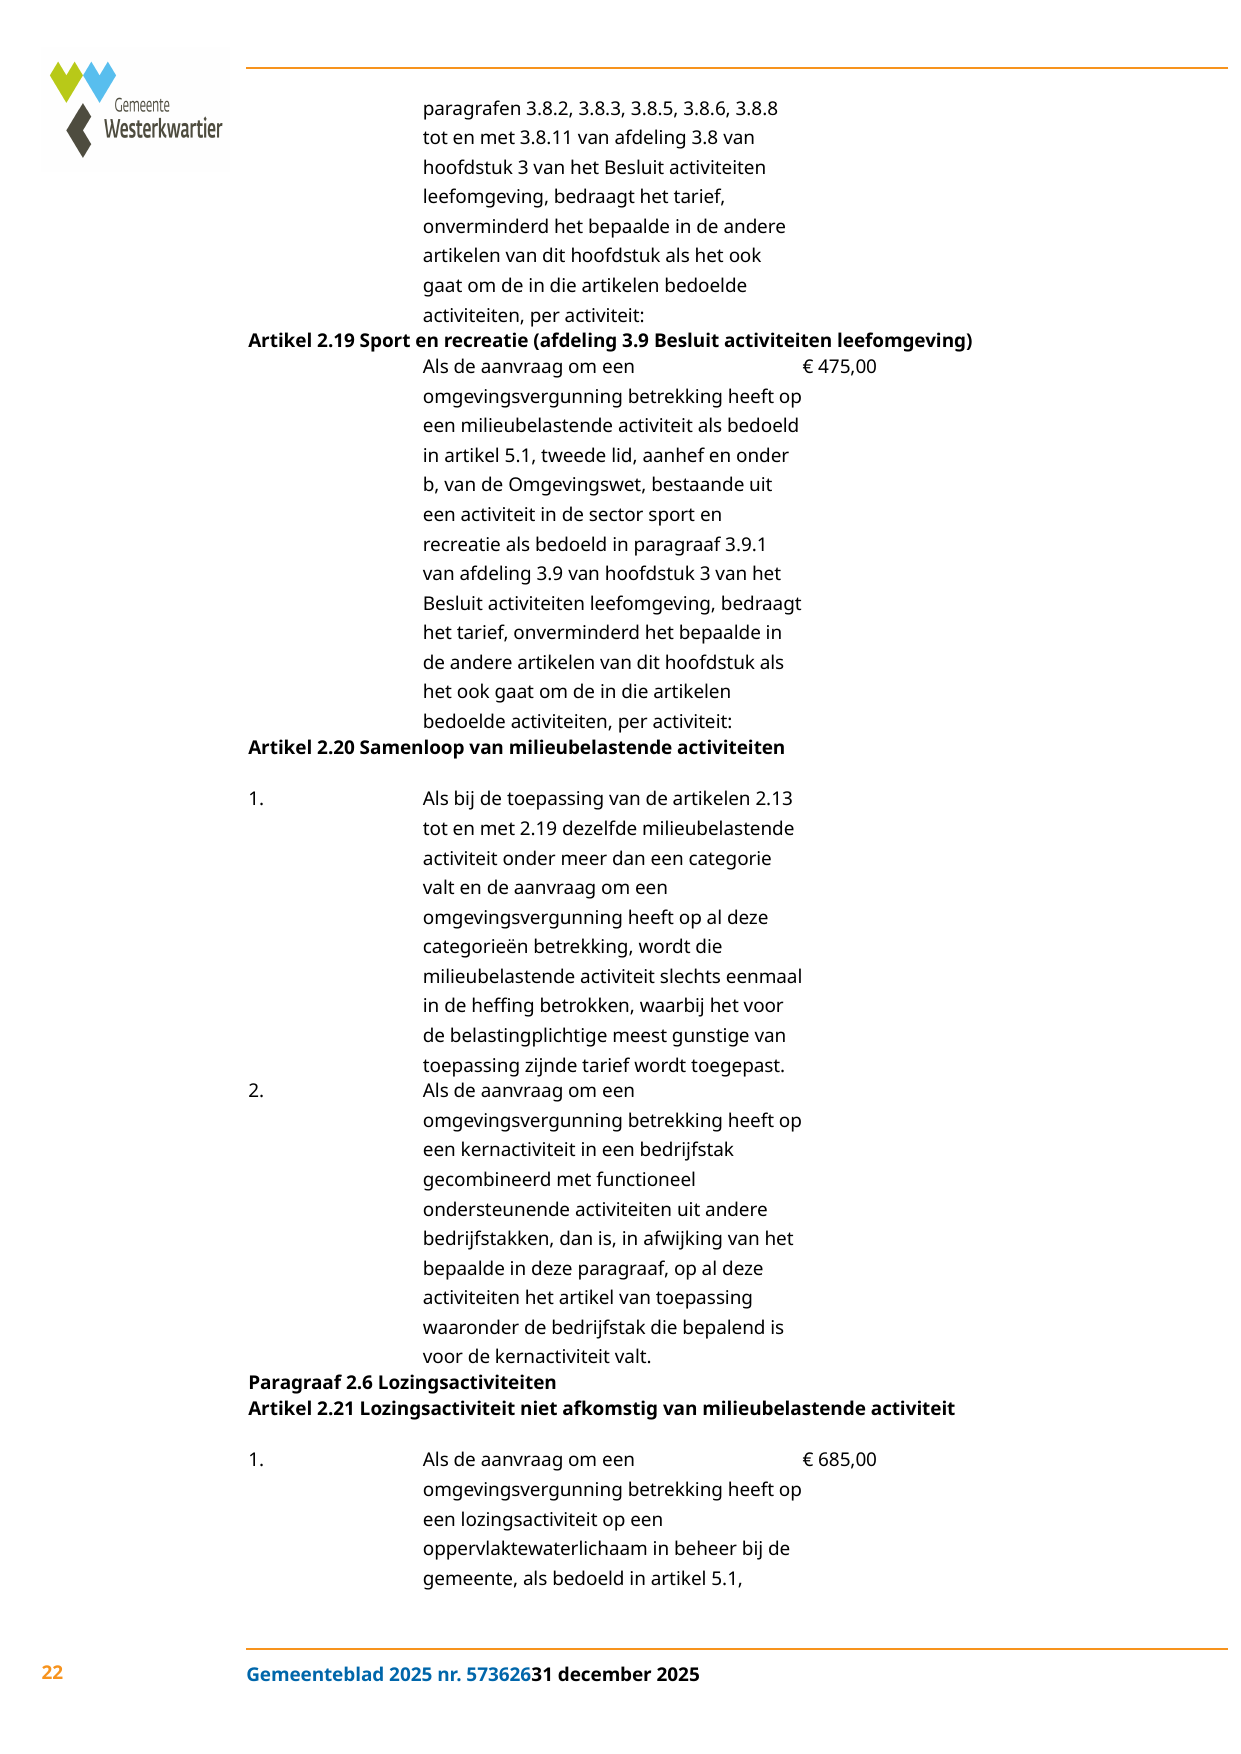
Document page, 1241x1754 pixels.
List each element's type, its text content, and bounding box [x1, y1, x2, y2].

table_cell [802, 760, 977, 786]
table_cell [977, 786, 1152, 1077]
table_cell [423, 760, 802, 786]
picture [41, 47, 231, 172]
table_cell [977, 353, 1152, 734]
table_cell 1. [248, 786, 423, 1077]
table_cell [802, 1078, 977, 1369]
table_cell [802, 1421, 977, 1447]
table_cell € 475,00 [802, 353, 977, 734]
table_cell Paragraaf 2.6 Lozingsactiviteiten [248, 1370, 1152, 1395]
table_cell [248, 1421, 423, 1447]
table_cell Artikel 2.19 Sport en recreatie (afdeling 3.9 Besluit activiteiten leefomgeving) [248, 328, 977, 353]
table_cell [977, 1421, 1152, 1447]
table_cell [248, 95, 423, 328]
table_cell Als de aanvraag om een omgevingsvergunning betrekking heeft op een milieubelastende activiteit als bedoeld in artikel 5.1, tweede lid, aanhef en onder b, van de Omgevingswet, bestaande uit een activiteit in de sector sport en recreatie als bedoeld in paragraaf 3.9.1 van afdeling 3.9 van hoofdstuk 3 van het Besluit activiteiten leefomgeving, bedraagt het tarief, onverminderd het bepaalde in de andere artikelen van dit hoofdstuk als het ook gaat om de in die artikelen bedoelde activiteiten, per activiteit: [423, 353, 802, 734]
table_cell [423, 1421, 802, 1447]
table_cell Artikel 2.20 Samenloop van milieubelastende activiteiten [248, 734, 977, 760]
table_cell [977, 1078, 1152, 1369]
table_cell [977, 1447, 1152, 1591]
table_cell [802, 95, 977, 328]
table_cell paragrafen 3.8.2, 3.8.3, 3.8.5, 3.8.6, 3.8.8 tot en met 3.8.11 van afdeling 3.8 van hoofdstuk 3 van het Besluit activiteiten leefomgeving, bedraagt het tarief, onverminderd het bepaalde in de andere artikelen van dit hoofdstuk als het ook gaat om de in die artikelen bedoelde activiteiten, per activiteit: [423, 95, 802, 328]
table_cell [248, 353, 423, 734]
table_cell [802, 786, 977, 1077]
table_cell € 685,00 [802, 1447, 977, 1591]
table_cell 2. [248, 1078, 423, 1369]
table_cell [248, 760, 423, 786]
table_cell Als de aanvraag om een omgevingsvergunning betrekking heeft op een lozingsactiviteit op een oppervlaktewaterlichaam in beheer bij de gemeente, als bedoeld in artikel 5.1, [423, 1447, 802, 1591]
table_cell Als bij de toepassing van de artikelen 2.13 tot en met 2.19 dezelfde milieubelastende activiteit onder meer dan een categorie valt en de aanvraag om een omgevingsvergunning heeft op al deze categorieën betrekking, wordt die milieubelastende activiteit slechts eenmaal in de heffing betrokken, waarbij het voor de belastingplichtige meest gunstige van toepassing zijnde tarief wordt toegepast. [423, 786, 802, 1077]
table_cell Als de aanvraag om een omgevingsvergunning betrekking heeft op een kernactiviteit in een bedrijfstak gecombineerd met functioneel ondersteunende activiteiten uit andere bedrijfstakken, dan is, in afwijking van het bepaalde in deze paragraaf, op al deze activiteiten het artikel van toepassing waaronder de bedrijfstak die bepalend is voor de kernactiviteit valt. [423, 1078, 802, 1369]
table_cell 1. [248, 1447, 423, 1591]
table_cell [977, 760, 1152, 786]
table_cell [977, 95, 1152, 328]
table_cell Artikel 2.21 Lozingsactiviteit niet afkomstig van milieubelastende activiteit [248, 1395, 977, 1421]
